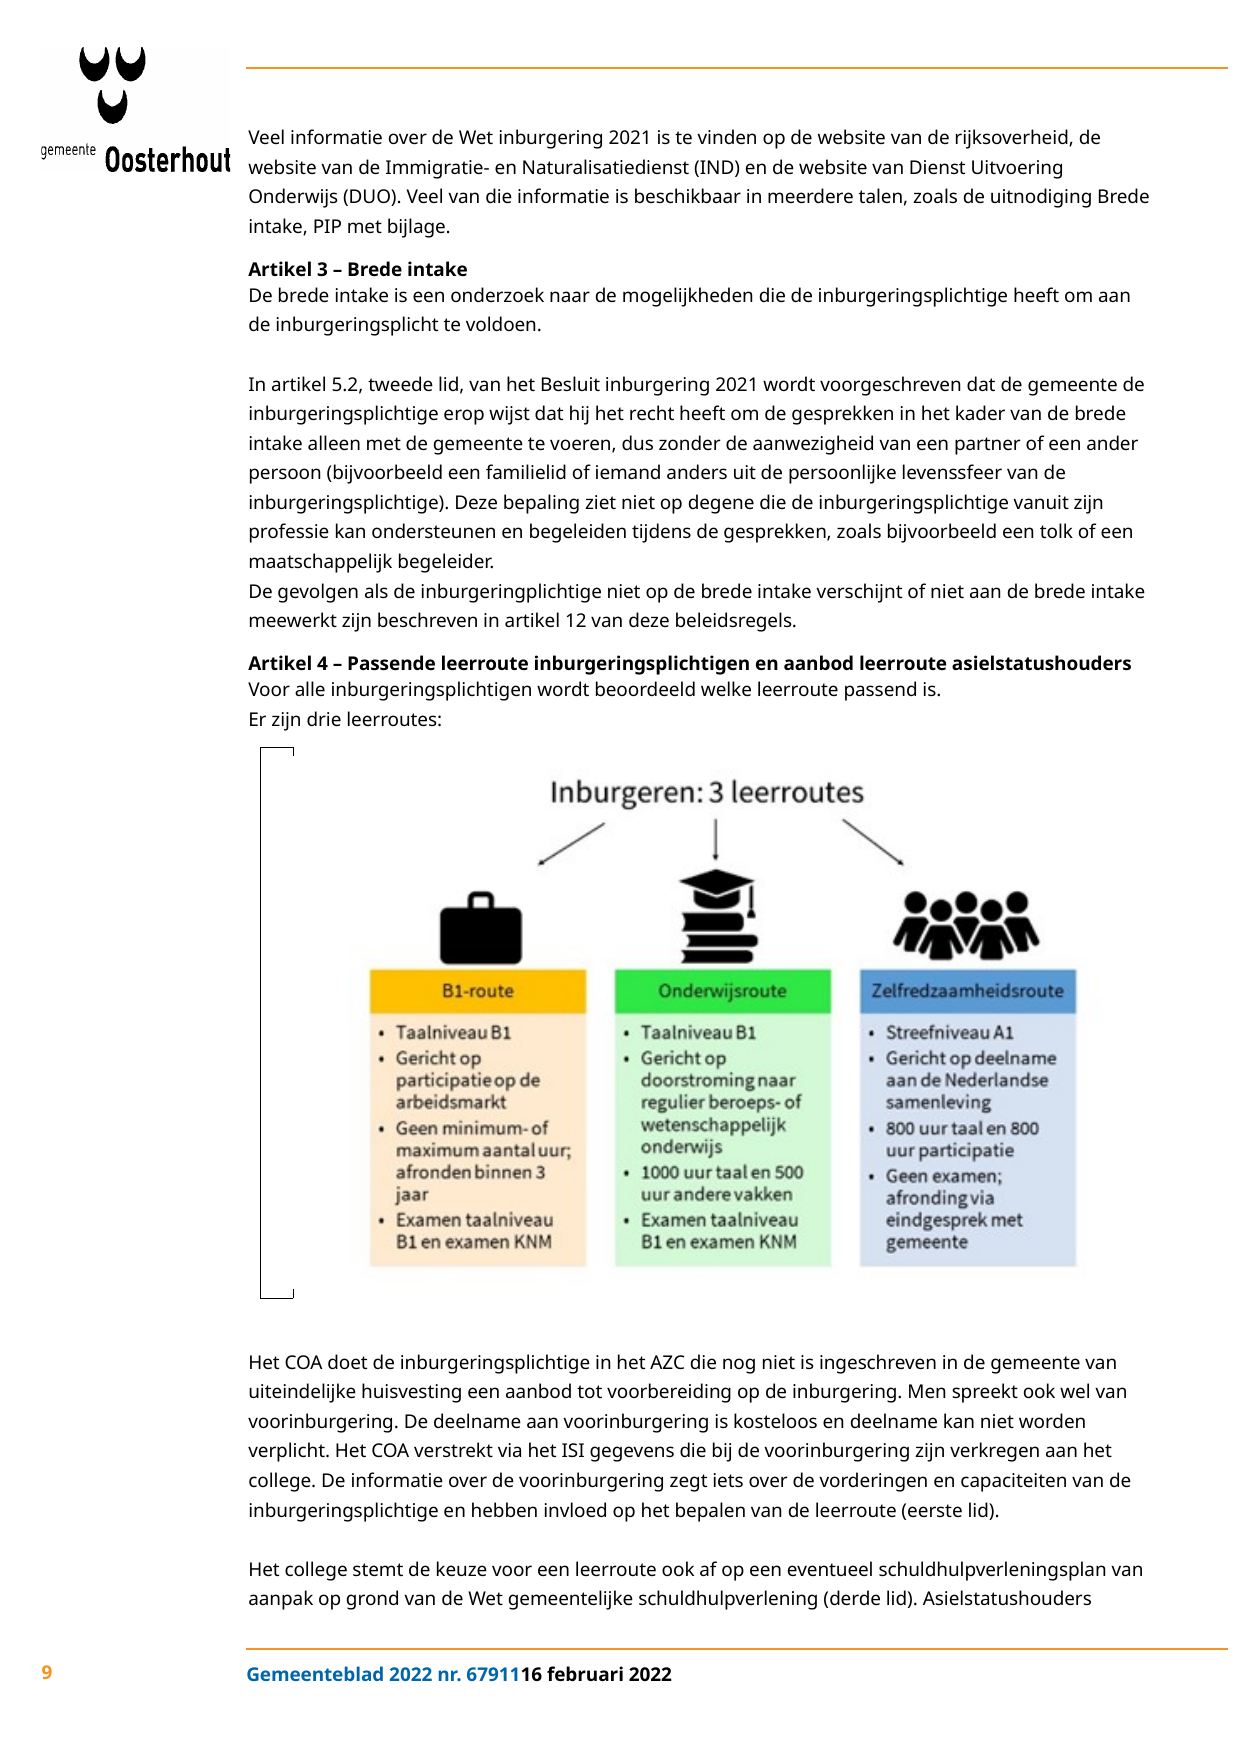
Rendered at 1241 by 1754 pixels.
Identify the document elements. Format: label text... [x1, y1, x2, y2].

text In artikel 5.2, tweede lid, van het Besluit inburgering 2021 wordt voorgeschreven dat de gemeente de inburgeringsplichtige erop wijst dat hij het recht heeft om de gesprekken in het kader van de brede intake alleen met de gemeente te voeren, dus zonder de aanwezigheid van een partner of een ander persoon (bijvoorbeeld een familielid of iemand anders uit de persoonlijke levenssfeer van de inburgeringsplichtige). Deze bepaling ziet niet op degene die de inburgeringsplichtige vanuit zijn professie kan ondersteunen en begeleiden tijdens de gesprekken, zoals bijvoorbeeld een tolk of een maatschappelijk begeleider. [248, 371, 1152, 574]
text Het COA doet de inburgeringsplichtige in het AZC die nog niet is ingeschreven in de gemeente van uiteindelijke huisvesting een aanbod tot voorbereiding op de inburgering. Men spreekt ook wel van voorinburgering. De deelname aan voorinburgering is kosteloos en deelname kan niet worden verplicht. Het COA verstrekt via het ISI gegevens die bij de voorinburgering zijn verkregen aan het college. De informatie over de voorinburgering zegt iets over de vorderingen en capaciteiten van de inburgeringsplichtige en hebben invloed op het bepalen van de leerroute (eerste lid). [248, 1349, 1152, 1522]
text De brede intake is een onderzoek naar de mogelijkheden die de inburgeringsplichtige heeft om aan de inburgeringsplicht te voldoen. [248, 282, 1152, 337]
text Voor alle inburgeringsplichtigen wordt beoordeeld welke leerroute passend is. [248, 676, 1152, 702]
text Het college stemt de keuze voor een leerroute ook af op een eventueel schuldhulpverleningsplan van aanpak op grond van de Wet gemeentelijke schuldhulpverlening (derde lid). Asielstatushouders [248, 1556, 1152, 1611]
text Er zijn drie leerroutes: [248, 706, 1152, 732]
text Artikel 4 – Passende leerroute inburgeringsplichtigen en aanbod leerroute asielstatushouders [248, 651, 1152, 676]
picture [268, 756, 1155, 1289]
picture [41, 47, 231, 172]
text Veel informatie over de Wet inburgering 2021 is te vinden op de website van de rijksoverheid, de website van de Immigratie- en Naturalisatiedienst (IND) en de website van Dienst Uitvoering Onderwijs (DUO). Veel van die informatie is beschikbaar in meerdere talen, zoals de uitnodiging Brede intake, PIP met bijlage. [248, 124, 1152, 239]
text Artikel 3 – Brede intake [248, 256, 1152, 282]
text De gevolgen als de inburgeringplichtige niet op de brede intake verschijnt of niet aan de brede intake meewerkt zijn beschreven in artikel 12 van deze beleidsregels. [248, 578, 1152, 633]
